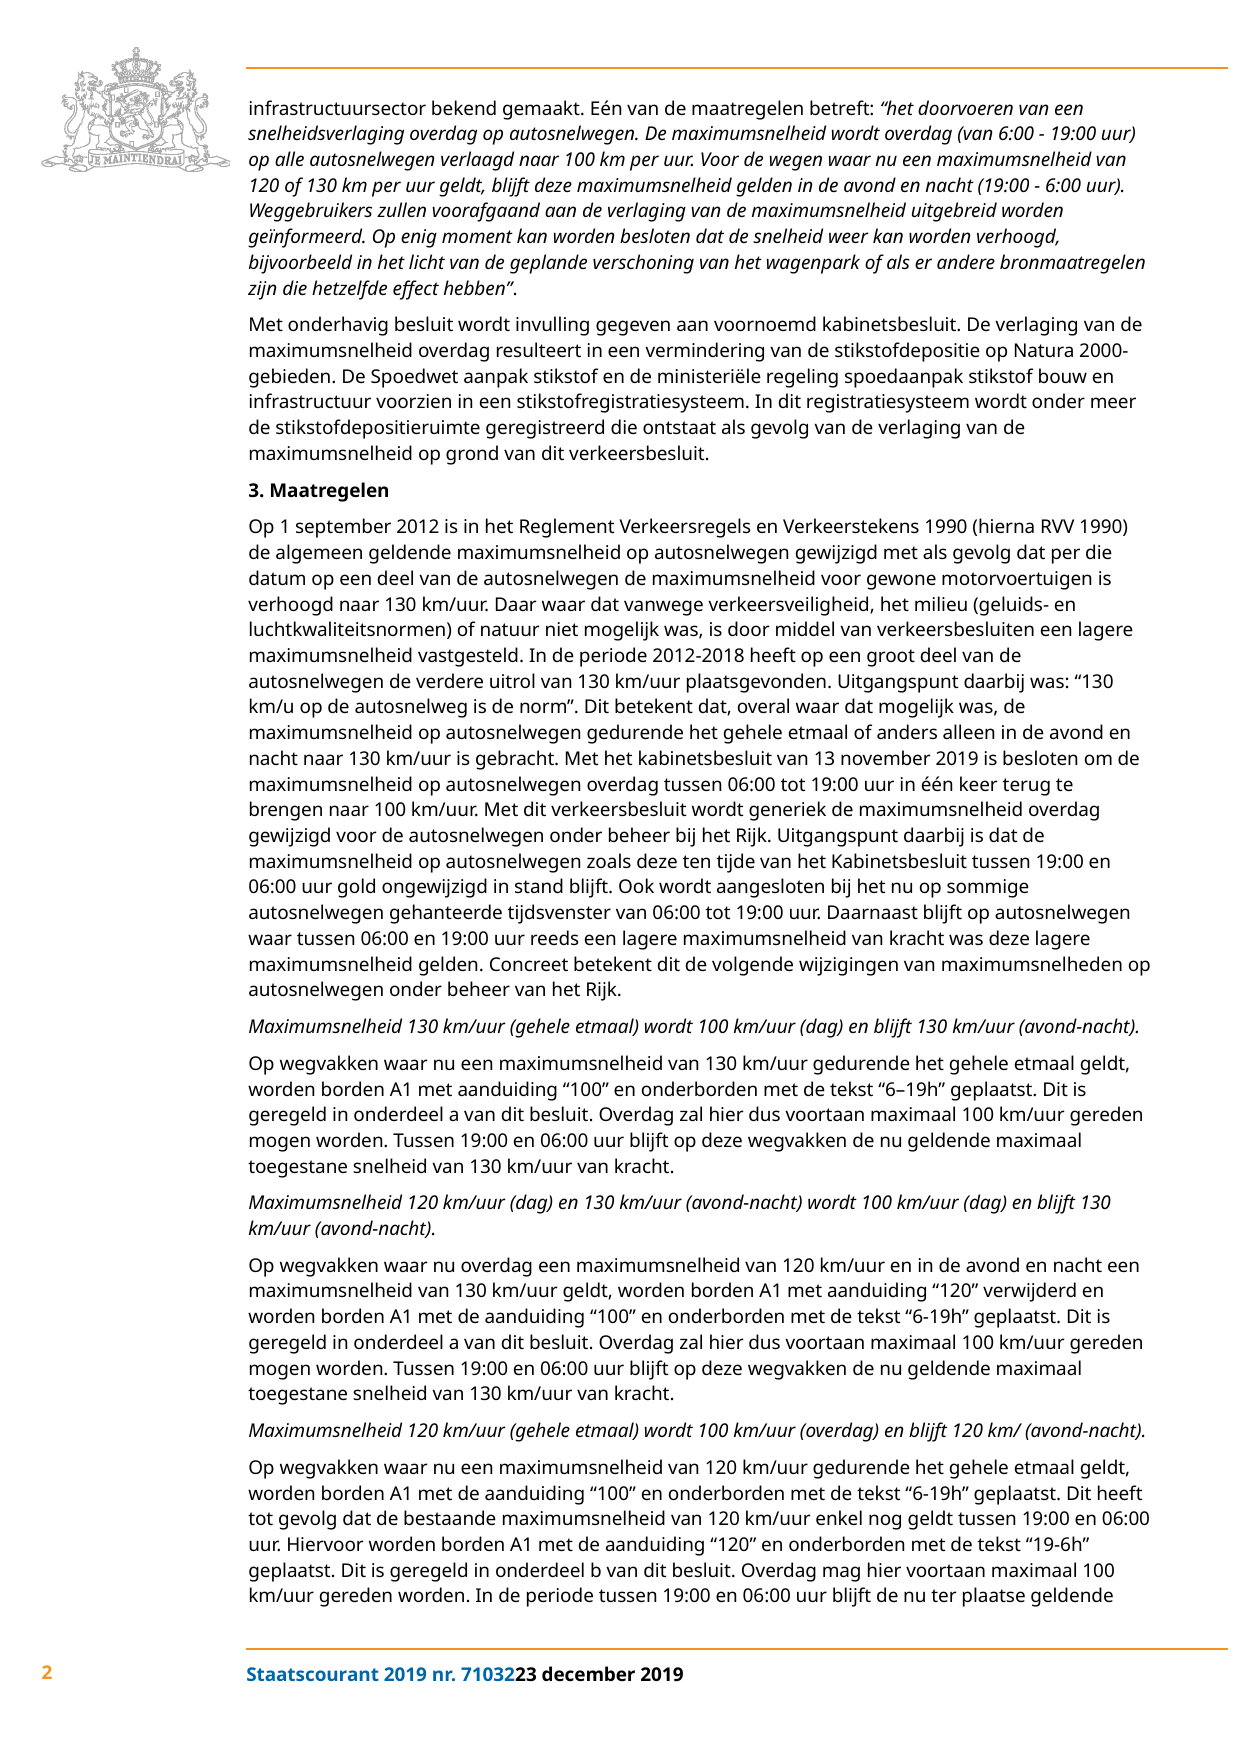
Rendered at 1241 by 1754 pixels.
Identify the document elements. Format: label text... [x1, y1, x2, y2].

text Op 1 september 2012 is in het Reglement Verkeersregels en Verkeerstekens 1990 (hierna RVV 1990) de algemeen geldende maximumsnelheid op autosnelwegen gewijzigd met als gevolg dat per die datum op een deel van de autosnelwegen de maximumsnelheid voor gewone motorvoertuigen is verhoogd naar 130 km/uur. Daar waar dat vanwege verkeersveiligheid, het milieu (geluids- en luchtkwaliteitsnormen) of natuur niet mogelijk was, is door middel van verkeersbesluiten een lagere maximumsnelheid vastgesteld. In de periode 2012-2018 heeft op een groot deel van de autosnelwegen de verdere uitrol van 130 km/uur plaatsgevonden. Uitgangspunt daarbij was: “130 km/u op de autosnelweg is de norm”. Dit betekent dat, overal waar dat mogelijk was, de maximumsnelheid op autosnelwegen gedurende het gehele etmaal of anders alleen in de avond en nacht naar 130 km/uur is gebracht. Met het kabinetsbesluit van 13 november 2019 is besloten om de maximumsnelheid op autosnelwegen overdag tussen 06:00 tot 19:00 uur in één keer terug te brengen naar 100 km/uur. Met dit verkeersbesluit wordt generiek de maximumsnelheid overdag gewijzigd voor de autosnelwegen onder beheer bij het Rijk. Uitgangspunt daarbij is dat de maximumsnelheid op autosnelwegen zoals deze ten tijde van het Kabinetsbesluit tussen 19:00 en 06:00 uur gold ongewijzigd in stand blijft. Ook wordt aangesloten bij het nu op sommige autosnelwegen gehanteerde tijdsvenster van 06:00 tot 19:00 uur. Daarnaast blijft op autosnelwegen waar tussen 06:00 en 19:00 uur reeds een lagere maximumsnelheid van kracht was deze lagere maximumsnelheid gelden. Concreet betekent dit de volgende wijzigingen van maximumsnelheden op autosnelwegen onder beheer van het Rijk. [248, 513, 1152, 1002]
text Op wegvakken waar nu een maximumsnelheid van 120 km/uur gedurende het gehele etmaal geldt, worden borden A1 met de aanduiding “100” en onderborden met de tekst “6-19h” geplaatst. Dit heeft tot gevolg dat de bestaande maximumsnelheid van 120 km/uur enkel nog geldt tussen 19:00 en 06:00 uur. Hiervoor worden borden A1 met de aanduiding “120” en onderborden met de tekst “19-6h” geplaatst. Dit is geregeld in onderdeel b van dit besluit. Overdag mag hier voortaan maximaal 100 km/uur gereden worden. In de periode tussen 19:00 en 06:00 uur blijft de nu ter plaatse geldende [248, 1454, 1152, 1608]
text Op wegvakken waar nu overdag een maximumsnelheid van 120 km/uur en in de avond en nacht een maximumsnelheid van 130 km/uur geldt, worden borden A1 met aanduiding “120” verwijderd en worden borden A1 met de aanduiding “100” en onderborden met de tekst “6-19h” geplaatst. Dit is geregeld in onderdeel a van dit besluit. Overdag zal hier dus voortaan maximaal 100 km/uur gereden mogen worden. Tussen 19:00 en 06:00 uur blijft op deze wegvakken de nu geldende maximaal toegestane snelheid van 130 km/uur van kracht. [248, 1252, 1152, 1406]
text Maximumsnelheid 120 km/uur (gehele etmaal) wordt 100 km/uur (overdag) en blijft 120 km/ (avond-nacht). [248, 1417, 1152, 1443]
text Maximumsnelheid 130 km/uur (gehele etmaal) wordt 100 km/uur (dag) en blijft 130 km/uur (avond-nacht). [248, 1013, 1152, 1039]
text Met onderhavig besluit wordt invulling gegeven aan voornoemd kabinetsbesluit. De verlaging van de maximumsnelheid overdag resulteert in een vermindering van de stikstofdepositie op Natura 2000-gebieden. De Spoedwet aanpak stikstof en de ministeriële regeling spoedaanpak stikstof bouw en infrastructuur voorzien in een stikstofregistratiesysteem. In dit registratiesysteem wordt onder meer de stikstofdepositieruimte geregistreerd die ontstaat als gevolg van de verlaging van de maximumsnelheid op grond van dit verkeersbesluit. [248, 312, 1152, 466]
text infrastructuursector bekend gemaakt. Eén van de maatregelen betreft: “het doorvoeren van een snelheidsverlaging overdag op autosnelwegen. De maximumsnelheid wordt overdag (van 6:00 - 19:00 uur) op alle autosnelwegen verlaagd naar 100 km per uur. Voor de wegen waar nu een maximumsnelheid van 120 of 130 km per uur geldt, blijft deze maximumsnelheid gelden in de avond en nacht (19:00 - 6:00 uur). Weggebruikers zullen voorafgaand aan de verlaging van de maximumsnelheid uitgebreid worden geïnformeerd. Op enig moment kan worden besloten dat de snelheid weer kan worden verhoogd, bijvoorbeeld in het licht van de geplande verschoning van het wagenpark of als er andere bronmaatregelen zijn die hetzelfde effect hebben”. [248, 95, 1152, 301]
text Maximumsnelheid 120 km/uur (dag) en 130 km/uur (avond-nacht) wordt 100 km/uur (dag) en blijft 130 km/uur (avond-nacht). [248, 1189, 1152, 1241]
picture [41, 47, 231, 172]
text Op wegvakken waar nu een maximumsnelheid van 130 km/uur gedurende het gehele etmaal geldt, worden borden A1 met aanduiding “100” en onderborden met de tekst “6–19h” geplaatst. Dit is geregeld in onderdeel a van dit besluit. Overdag zal hier dus voortaan maximaal 100 km/uur gereden mogen worden. Tussen 19:00 en 06:00 uur blijft op deze wegvakken de nu geldende maximaal toegestane snelheid van 130 km/uur van kracht. [248, 1050, 1152, 1179]
text 3. Maatregelen [248, 477, 1152, 503]
